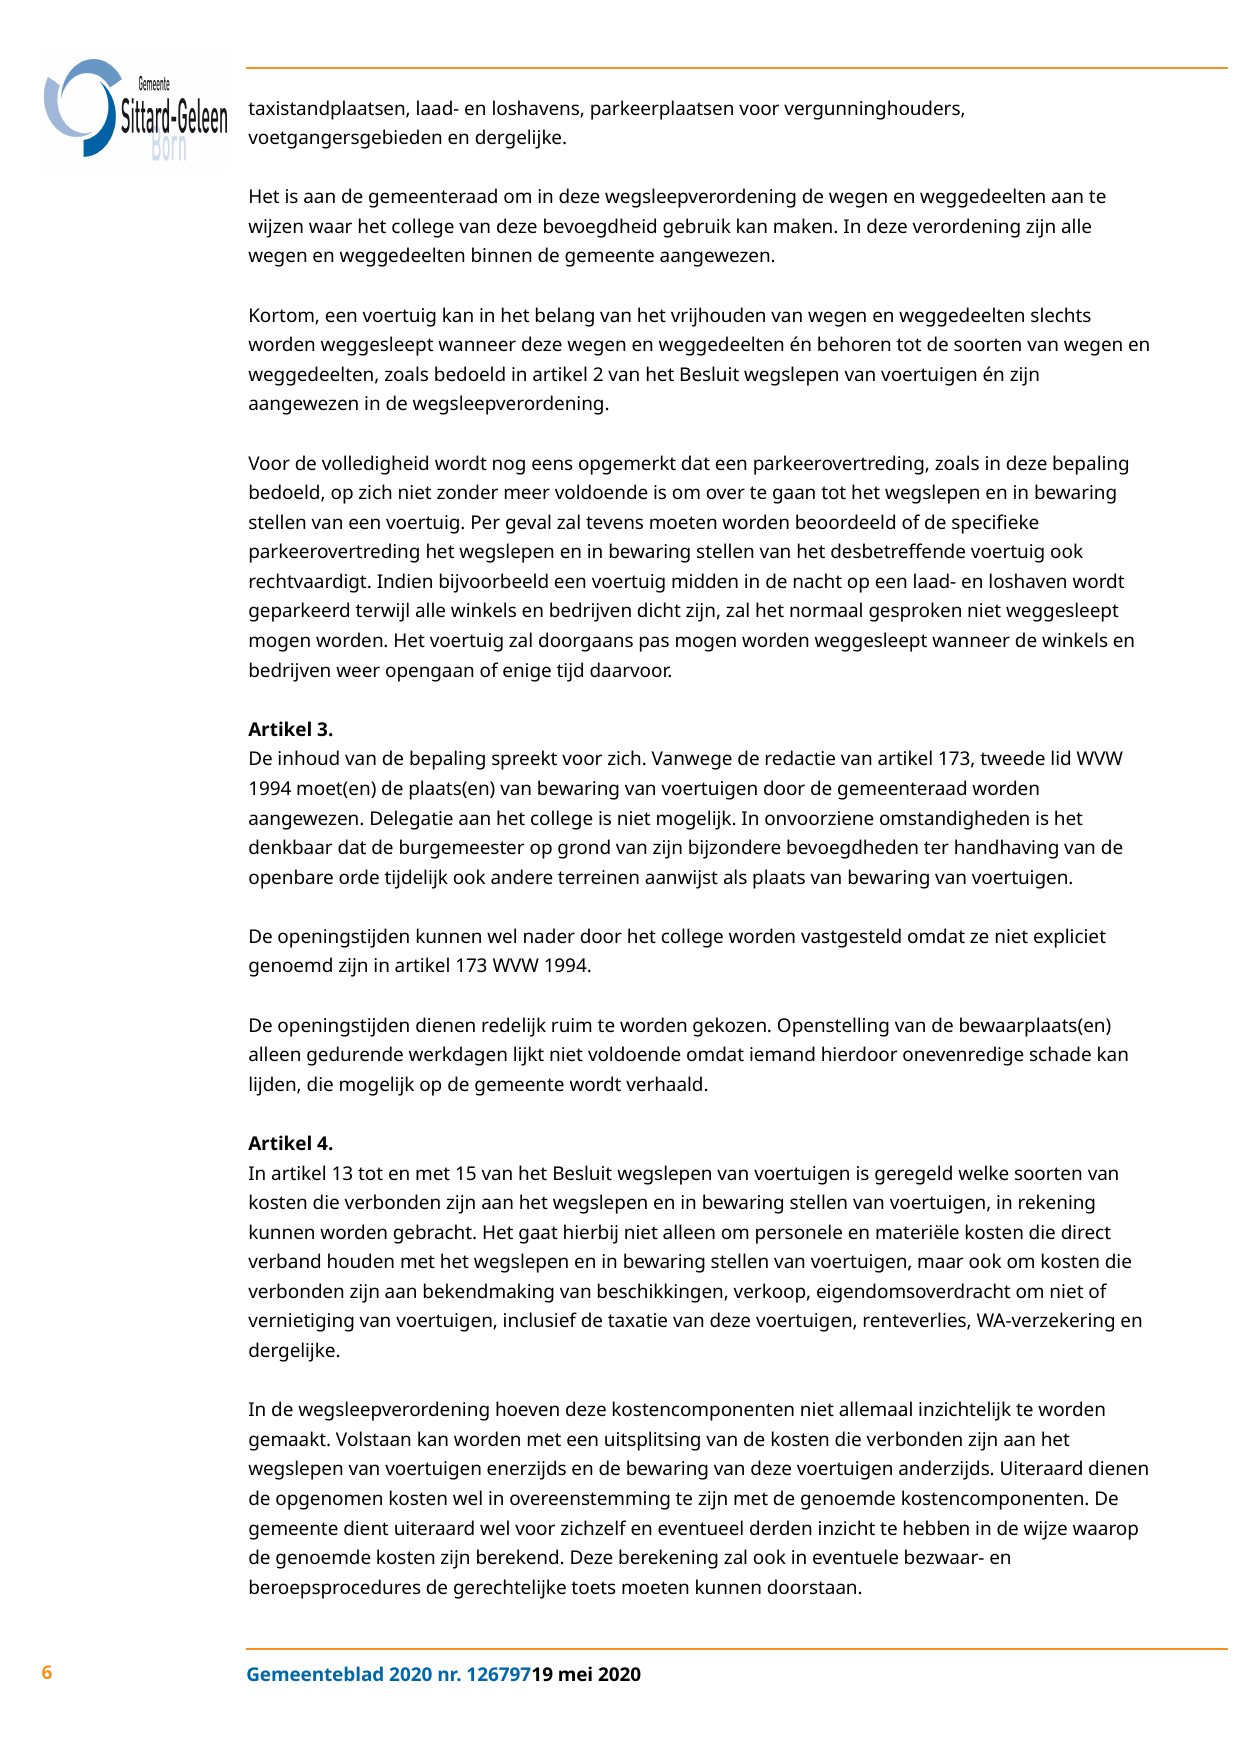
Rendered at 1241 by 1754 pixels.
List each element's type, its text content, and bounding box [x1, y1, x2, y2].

text taxistandplaatsen, laad- en loshavens, parkeerplaatsen voor vergunninghouders, voetgangersgebieden en dergelijke. [248, 95, 1152, 150]
picture [41, 47, 231, 172]
text In artikel 13 tot en met 15 van het Besluit wegslepen van voertuigen is geregeld welke soorten van kosten die verbonden zijn aan het wegslepen en in bewaring stellen van voertuigen, in rekening kunnen worden gebracht. Het gaat hierbij niet alleen om personele en materiële kosten die direct verband houden met het wegslepen en in bewaring stellen van voertuigen, maar ook om kosten die verbonden zijn aan bekendmaking van beschikkingen, verkoop, eigendomsoverdracht om niet of vernietiging van voertuigen, inclusief de taxatie van deze voertuigen, renteverlies, WA-verzekering en dergelijke. [248, 1160, 1152, 1363]
text Artikel 3. [248, 716, 1152, 742]
text Voor de volledigheid wordt nog eens opgemerkt dat een parkeerovertreding, zoals in deze bepaling bedoeld, op zich niet zonder meer voldoende is om over te gaan tot het wegslepen en in bewaring stellen van een voertuig. Per geval zal tevens moeten worden beoordeeld of de specifieke parkeerovertreding het wegslepen en in bewaring stellen van het desbetreffende voertuig ook rechtvaardigt. Indien bijvoorbeeld een voertuig midden in de nacht op een laad- en loshaven wordt geparkeerd terwijl alle winkels en bedrijven dicht zijn, zal het normaal gesproken niet weggesleept mogen worden. Het voertuig zal doorgaans pas mogen worden weggesleept wanneer de winkels en bedrijven weer opengaan of enige tijd daarvoor. [248, 450, 1152, 683]
text Kortom, een voertuig kan in het belang van het vrijhouden van wegen en weggedeelten slechts worden weggesleept wanneer deze wegen en weggedeelten én behoren tot de soorten van wegen en weggedeelten, zoals bedoeld in artikel 2 van het Besluit wegslepen van voertuigen én zijn aangewezen in de wegsleepverordening. [248, 302, 1152, 416]
text In de wegsleepverordening hoeven deze kostencomponenten niet allemaal inzichtelijk te worden gemaakt. Volstaan kan worden met een uitsplitsing van de kosten die verbonden zijn aan het wegslepen van voertuigen enerzijds en de bewaring van deze voertuigen anderzijds. Uiteraard dienen de opgenomen kosten wel in overeenstemming te zijn met de genoemde kostencomponenten. De gemeente dient uiteraard wel voor zichzelf en eventueel derden inzicht te hebben in de wijze waarop de genoemde kosten zijn berekend. Deze berekening zal ook in eventuele bezwaar- en beroepsprocedures de gerechtelijke toets moeten kunnen doorstaan. [248, 1396, 1152, 1600]
text De openingstijden kunnen wel nader door het college worden vastgesteld omdat ze niet expliciet genoemd zijn in artikel 173 WVW 1994. [248, 923, 1152, 978]
text Het is aan de gemeenteraad om in deze wegsleepverordening de wegen en weggedeelten aan te wijzen waar het college van deze bevoegdheid gebruik kan maken. In deze verordening zijn alle wegen en weggedeelten binnen de gemeente aangewezen. [248, 183, 1152, 268]
text De inhoud van de bepaling spreekt voor zich. Vanwege de redactie van artikel 173, tweede lid WVW 1994 moet(en) de plaats(en) van bewaring van voertuigen door de gemeenteraad worden aangewezen. Delegatie aan het college is niet mogelijk. In onvoorziene omstandigheden is het denkbaar dat de burgemeester op grond van zijn bijzondere bevoegdheden ter handhaving van de openbare orde tijdelijk ook andere terreinen aanwijst als plaats van bewaring van voertuigen. [248, 746, 1152, 890]
text De openingstijden dienen redelijk ruim te worden gekozen. Openstelling van de bewaarplaats(en) alleen gedurende werkdagen lijkt niet voldoende omdat iemand hierdoor onevenredige schade kan lijden, die mogelijk op de gemeente wordt verhaald. [248, 1012, 1152, 1097]
text Artikel 4. [248, 1130, 1152, 1156]
